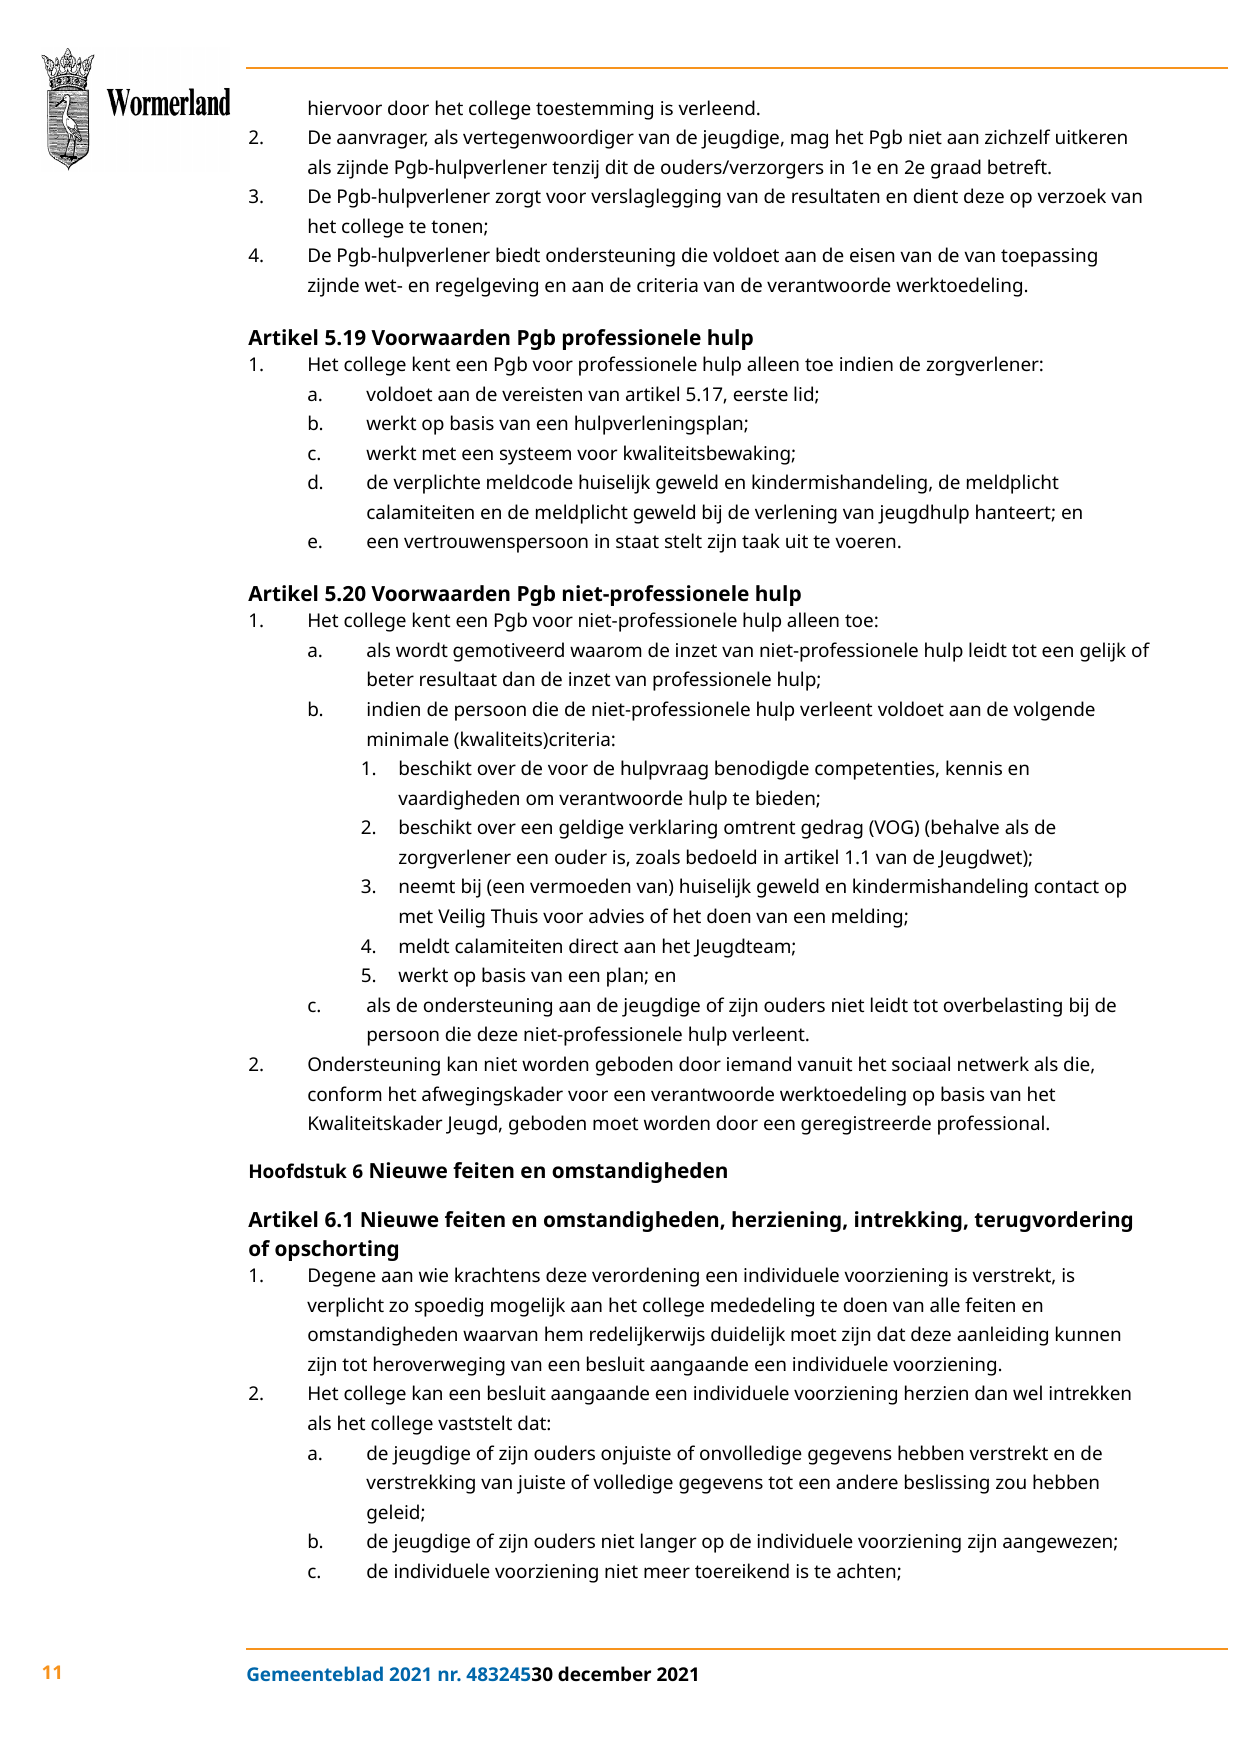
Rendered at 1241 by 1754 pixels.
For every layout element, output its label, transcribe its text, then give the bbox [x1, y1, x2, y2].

list werkt op basis van een plan; en [361, 962, 1152, 988]
list beschikt over de voor de hulpvraag benodigde competenties, kennis en vaardigheden om verantwoorde hulp te bieden; [361, 755, 1152, 811]
list de verplichte meldcode huiselijk geweld en kindermishandeling, de meldplicht calamiteiten en de meldplicht geweld bij de verlening van jeugdhulp hanteert; en [307, 469, 1152, 525]
list Het college kan een besluit aangaande een individuele voorziening herzien dan wel intrekken als het college vaststelt dat: [248, 1381, 1152, 1436]
list de individuele voorziening niet meer toereikend is te achten; [307, 1558, 1152, 1584]
text Artikel 5.20 Voorwaarden Pgb niet-professionele hulp [248, 579, 1152, 607]
list beschikt over een geldige verklaring omtrent gedrag (VOG) (behalve als de zorgverlener een ouder is, zoals bedoeld in artikel 1.1 van de Jeugdwet); [361, 814, 1152, 870]
list als wordt gemotiveerd waarom de inzet van niet-professionele hulp leidt tot een gelijk of beter resultaat dan de inzet van professionele hulp; [307, 637, 1152, 692]
picture [41, 47, 231, 172]
list hiervoor door het college toestemming is verleend. [248, 95, 1152, 121]
list een vertrouwenspersoon in staat stelt zijn taak uit te voeren. [307, 529, 1152, 554]
list meldt calamiteiten direct aan het Jeugdteam; [361, 933, 1152, 959]
text Hoofdstuk 6 Nieuwe feiten en omstandigheden [248, 1156, 1152, 1184]
list werkt op basis van een hulpverleningsplan; [307, 410, 1152, 436]
list werkt met een systeem voor kwaliteitsbewaking; [307, 440, 1152, 466]
list De Pgb-hulpverlener zorgt voor verslaglegging van de resultaten en dient deze op verzoek van het college te tonen; [248, 183, 1152, 239]
list voldoet aan de vereisten van artikel 5.17, eerste lid; [307, 381, 1152, 406]
list de jeugdige of zijn ouders niet langer op de individuele voorziening zijn aangewezen; [307, 1528, 1152, 1554]
list Degene aan wie krachtens deze verordening een individuele voorziening is verstrekt, is verplicht zo spoedig mogelijk aan het college mededeling te doen van alle feiten en omstandigheden waarvan hem redelijkerwijs duidelijk moet zijn dat deze aanleiding kunnen zijn tot heroverweging van een besluit aangaande een individuele voorziening. [248, 1262, 1152, 1377]
list Het college kent een Pgb voor professionele hulp alleen toe indien de zorgverlener: [248, 351, 1152, 377]
list Ondersteuning kan niet worden geboden door iemand vanuit het sociaal netwerk als die, conform het afwegingskader voor een verantwoorde werktoedeling op basis van het Kwaliteitskader Jeugd, geboden moet worden door een geregistreerde professional. [248, 1051, 1152, 1136]
list neemt bij (een vermoeden van) huiselijk geweld en kindermishandeling contact op met Veilig Thuis voor advies of het doen van een melding; [361, 874, 1152, 929]
list De Pgb-hulpverlener biedt ondersteuning die voldoet aan de eisen van de van toepassing zijnde wet- en regelgeving en aan de criteria van de verantwoorde werktoedeling. [248, 243, 1152, 298]
list als de ondersteuning aan de jeugdige of zijn ouders niet leidt tot overbelasting bij de persoon die deze niet-professionele hulp verleent. [307, 992, 1152, 1047]
text Artikel 5.19 Voorwaarden Pgb professionele hulp [248, 323, 1152, 351]
list Het college kent een Pgb voor niet-professionele hulp alleen toe: [248, 607, 1152, 633]
list de jeugdige of zijn ouders onjuiste of onvolledige gegevens hebben verstrekt en de verstrekking van juiste of volledige gegevens tot een andere beslissing zou hebben geleid; [307, 1440, 1152, 1524]
list De aanvrager, als vertegenwoordiger van de jeugdige, mag het Pgb niet aan zichzelf uitkeren als zijnde Pgb-hulpverlener tenzij dit de ouders/verzorgers in 1e en 2e graad betreft. [248, 124, 1152, 180]
list indien de persoon die de niet-professionele hulp verleent voldoet aan de volgende minimale (kwaliteits)criteria: [307, 696, 1152, 752]
text Artikel 6.1 Nieuwe feiten en omstandigheden, herziening, intrekking, terugvordering of opschorting [248, 1205, 1152, 1262]
